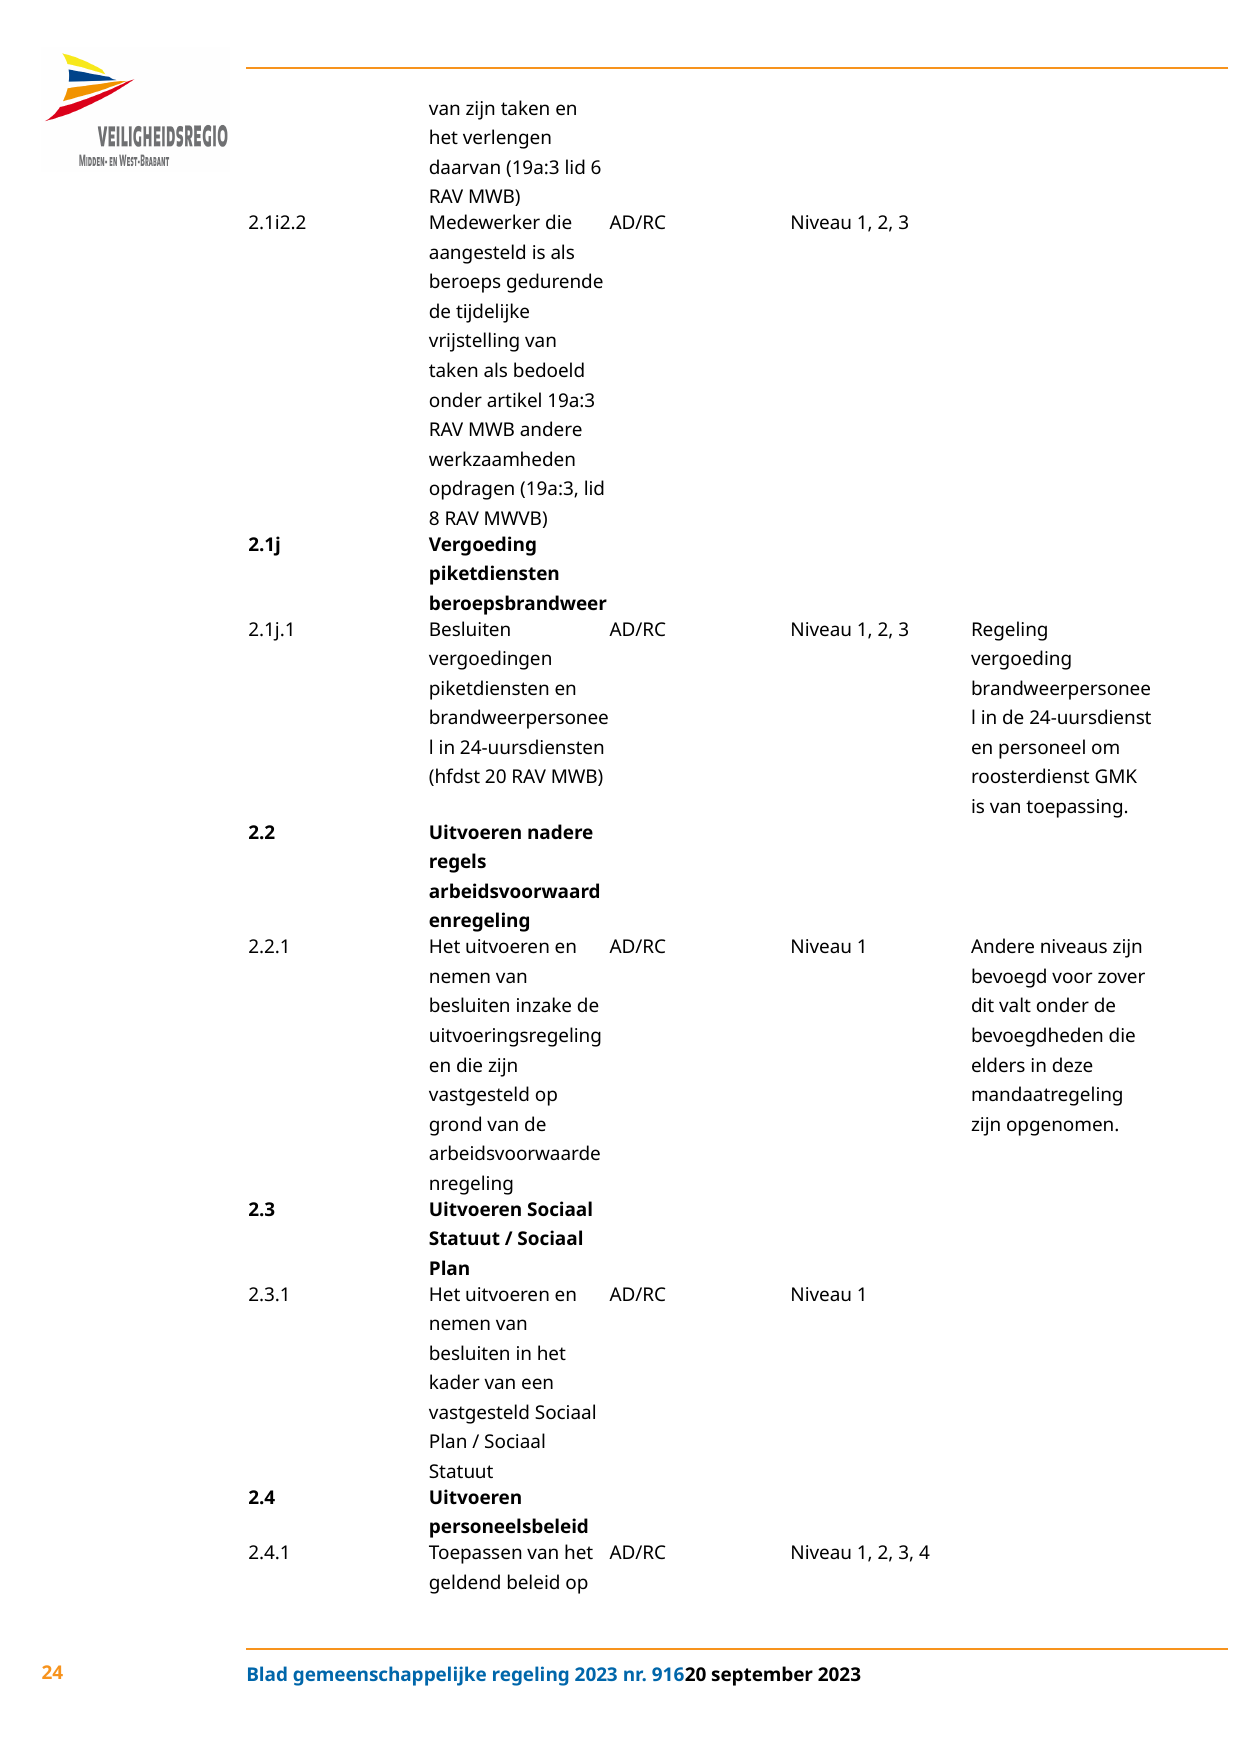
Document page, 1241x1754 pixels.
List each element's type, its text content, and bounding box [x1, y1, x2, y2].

table_cell Regeling vergoeding brandweerpersoneel in de 24-uursdienst en personeel om roosterdienst GMK is van toepassing. [971, 616, 1152, 819]
table_cell Niveau 1 [790, 934, 971, 1196]
table_cell Andere niveaus zijn bevoegd voor zover dit valt onder de bevoegdheden die elders in deze mandaatregeling zijn opgenomen. [971, 934, 1152, 1196]
table_cell 2.3.1 [248, 1281, 429, 1484]
table_cell 2.1j.1 [248, 616, 429, 819]
table_cell Besluiten vergoedingen piketdiensten en brandweerpersoneel in 24-uursdiensten (hfdst 20 RAV MWB) [429, 616, 609, 819]
table_cell Het uitvoeren en nemen van besluiten inzake de uitvoeringsregelingen die zijn vastgesteld op grond van de arbeidsvoorwaardenregeling [429, 934, 609, 1196]
table_cell Niveau 1, 2, 3 [790, 616, 971, 819]
table_cell [971, 209, 1152, 531]
table_cell [609, 1196, 790, 1281]
table_cell 2.4.1 [248, 1539, 429, 1594]
table_cell [609, 531, 790, 616]
table_cell AD/RC [609, 1539, 790, 1594]
table_cell [790, 95, 971, 209]
table_cell AD/RC [609, 934, 790, 1196]
table_cell 2.1i2.2 [248, 209, 429, 531]
table_cell [971, 1281, 1152, 1484]
table_cell Vergoeding piketdiensten beroepsbrandweer [429, 531, 609, 616]
table_cell 2.4 [248, 1484, 429, 1539]
table_cell [790, 531, 971, 616]
table_cell [790, 1484, 971, 1539]
table_cell [790, 1196, 971, 1281]
table_cell Uitvoeren Sociaal Statuut / Sociaal Plan [429, 1196, 609, 1281]
table_cell [248, 95, 429, 209]
table_cell Het uitvoeren en nemen van besluiten in het kader van een vastgesteld Sociaal Plan / Sociaal Statuut [429, 1281, 609, 1484]
table_cell 2.3 [248, 1196, 429, 1281]
table_cell Uitvoeren nadere regels arbeidsvoorwaardenregeling [429, 819, 609, 933]
table_cell [609, 819, 790, 933]
table_cell Niveau 1, 2, 3, 4 [790, 1539, 971, 1594]
table_cell [971, 819, 1152, 933]
table_cell Toepassen van het geldend beleid op [429, 1539, 609, 1594]
table_cell AD/RC [609, 1281, 790, 1484]
table_cell [971, 1539, 1152, 1594]
table_cell [609, 1484, 790, 1539]
table_cell AD/RC [609, 616, 790, 819]
table_cell [971, 1196, 1152, 1281]
table_cell [971, 1484, 1152, 1539]
table_cell Niveau 1 [790, 1281, 971, 1484]
table_cell 2.2 [248, 819, 429, 933]
table_cell [790, 819, 971, 933]
table_cell van zijn taken en het verlengen daarvan (19a:3 lid 6 RAV MWB) [429, 95, 609, 209]
table_cell 2.2.1 [248, 934, 429, 1196]
table_cell [971, 531, 1152, 616]
table_cell Medewerker die aangesteld is als beroeps gedurende de tijdelijke vrijstelling van taken als bedoeld onder artikel 19a:3 RAV MWB andere werkzaamheden opdragen (19a:3, lid 8 RAV MWVB) [429, 209, 609, 531]
table_cell Niveau 1, 2, 3 [790, 209, 971, 531]
table_cell [971, 95, 1152, 209]
table_cell 2.1j [248, 531, 429, 616]
picture [41, 47, 231, 172]
table_cell [609, 95, 790, 209]
table_cell Uitvoeren personeelsbeleid [429, 1484, 609, 1539]
table_cell AD/RC [609, 209, 790, 531]
